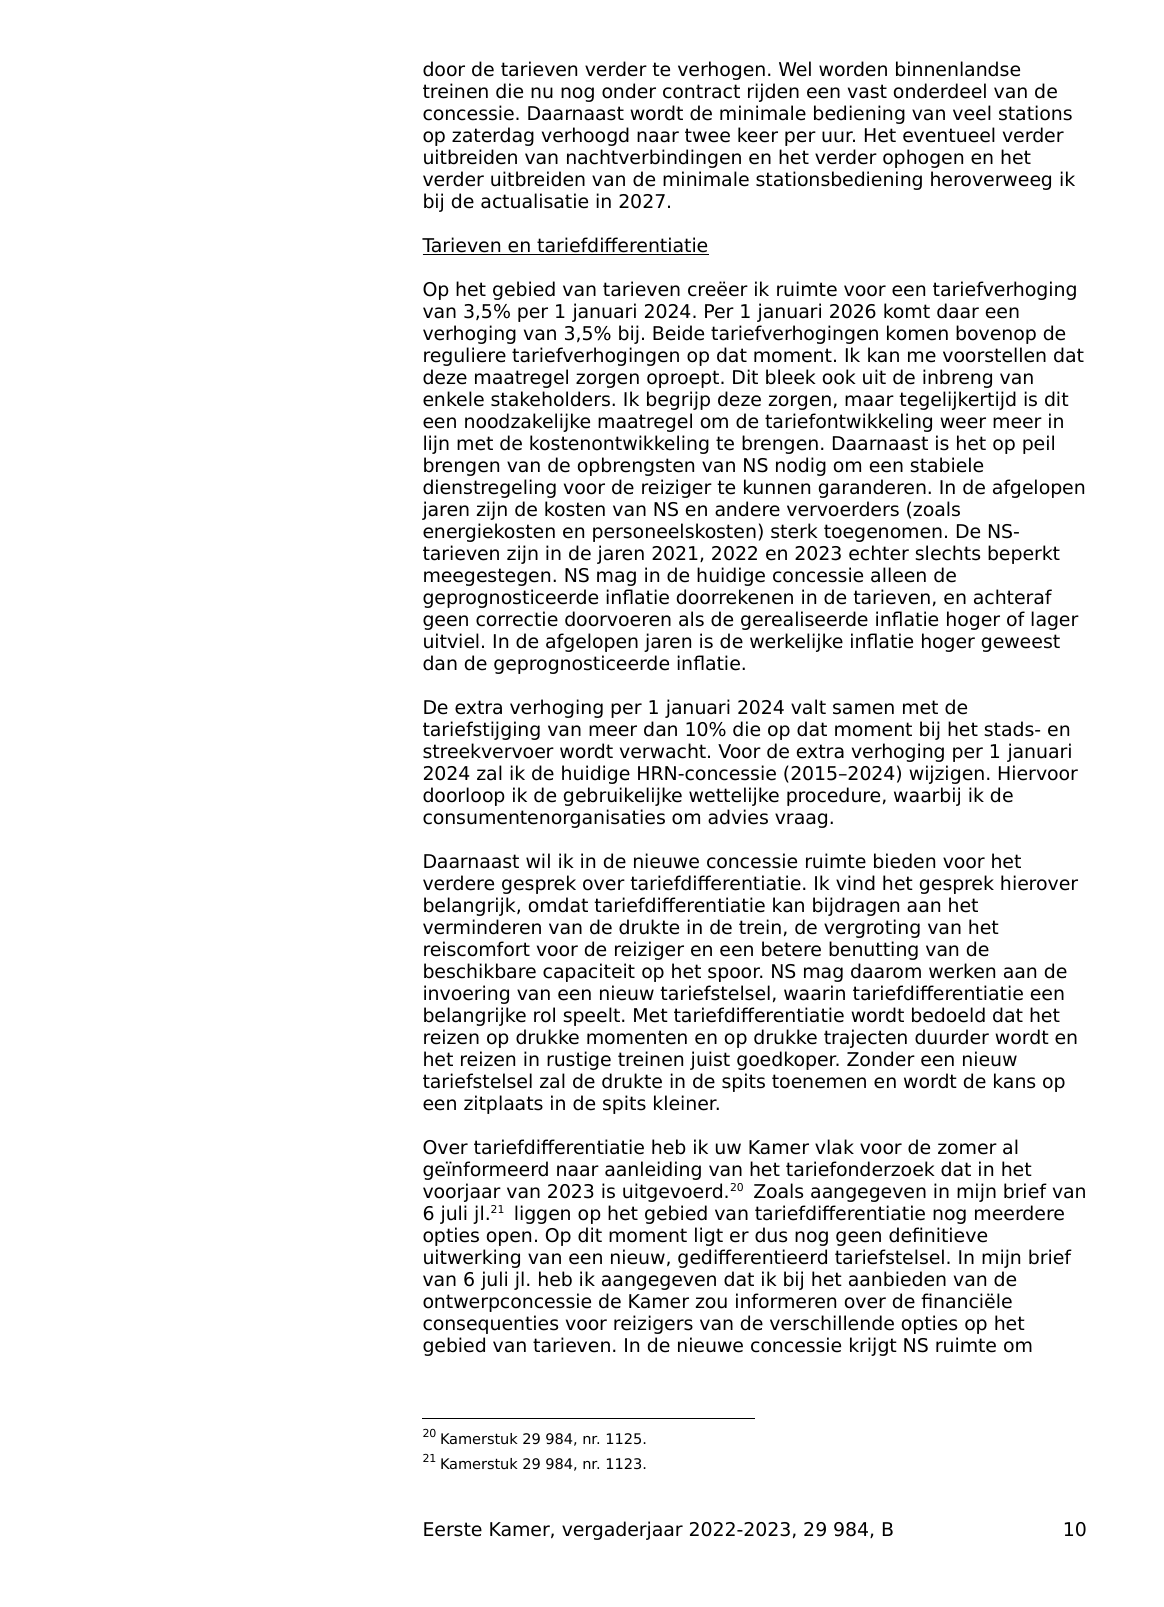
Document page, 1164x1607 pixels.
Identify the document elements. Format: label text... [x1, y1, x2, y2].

text Daarnaast wil ik in de nieuwe concessie ruimte bieden voor het verdere gesprek over tariefdifferentiatie. Ik vind het gesprek hierover belangrijk, omdat tariefdifferentiatie kan bijdragen aan het verminderen van de drukte in de trein, de vergroting van het reiscomfort voor de reiziger en een betere benutting van de beschikbare capaciteit op het spoor. NS mag daarom werken aan de invoering van een nieuw tariefstelsel, waarin tariefdifferentiatie een belangrijke rol speelt. Met tariefdifferentiatie wordt bedoeld dat het reizen op drukke momenten en op drukke trajecten duurder wordt en het reizen in rustige treinen juist goedkoper. Zonder een nieuw tariefstelsel zal de drukte in de spits toenemen en wordt de kans op een zitplaats in de spits kleiner. [422, 851, 1087, 1115]
text De extra verhoging per 1 januari 2024 valt samen met de tariefstijging van meer dan 10% die op dat moment bij het stads- en streekvervoer wordt verwacht. Voor de extra verhoging per 1 januari 2024 zal ik de huidige HRN-concessie (2015–2024) wijzigen. Hiervoor doorloop ik de gebruikelijke wettelijke procedure, waarbij ik de consumentenorganisaties om advies vraag. [422, 697, 1087, 829]
subtitle Tarieven en tariefdifferentiatie [422, 235, 1087, 257]
text Over tariefdifferentiatie heb ik uw Kamer vlak voor de zomer al geïnformeerd naar aanleiding van het tariefonderzoek dat in het voorjaar van 2023 is uitgevoerd. Zoals aangegeven in mijn brief van 6 juli jl. liggen op het gebied van tariefdifferentiatie nog meerdere opties open. Op dit moment ligt er dus nog geen definitieve uitwerking van een nieuw, gedifferentieerd tariefstelsel. In mijn brief van 6 juli jl. heb ik aangegeven dat ik bij het aanbieden van de ontwerpconcessie de Kamer zou informeren over de financiële consequenties voor reizigers van de verschillende opties op het gebied van tarieven. In de nieuwe concessie krijgt NS ruimte om [422, 1137, 1087, 1357]
text Kamerstuk 29 984, nr. 1125. [422, 1427, 1087, 1449]
text Op het gebied van tarieven creëer ik ruimte voor een tariefverhoging van 3,5% per 1 januari 2024. Per 1 januari 2026 komt daar een verhoging van 3,5% bij. Beide tariefverhogingen komen bovenop de reguliere tariefverhogingen op dat moment. Ik kan me voorstellen dat deze maatregel zorgen oproept. Dit bleek ook uit de inbreng van enkele stakeholders. Ik begrijp deze zorgen, maar tegelijkertijd is dit een noodzakelijke maatregel om de tariefontwikkeling weer meer in lijn met de kostenontwikkeling te brengen. Daarnaast is het op peil brengen van de opbrengsten van NS nodig om een stabiele dienstregeling voor de reiziger te kunnen garanderen. In de afgelopen jaren zijn de kosten van NS en andere vervoerders (zoals energiekosten en personeelskosten) sterk toegenomen. De NS-tarieven zijn in de jaren 2021, 2022 en 2023 echter slechts beperkt meegestegen. NS mag in de huidige concessie alleen de geprognosticeerde inflatie doorrekenen in de tarieven, en achteraf geen correctie doorvoeren als de gerealiseerde inflatie hoger of lager uitviel. In de afgelopen jaren is de werkelijke inflatie hoger geweest dan de geprognosticeerde inflatie. [422, 279, 1087, 675]
text door de tarieven verder te verhogen. Wel worden binnenlandse treinen die nu nog onder contract rijden een vast onderdeel van de concessie. Daarnaast wordt de minimale bediening van veel stations op zaterdag verhoogd naar twee keer per uur. Het eventueel verder uitbreiden van nachtverbindingen en het verder ophogen en het verder uitbreiden van de minimale stationsbediening heroverweeg ik bij de actualisatie in 2027. [422, 59, 1087, 213]
text Kamerstuk 29 984, nr. 1123. [422, 1452, 1087, 1474]
